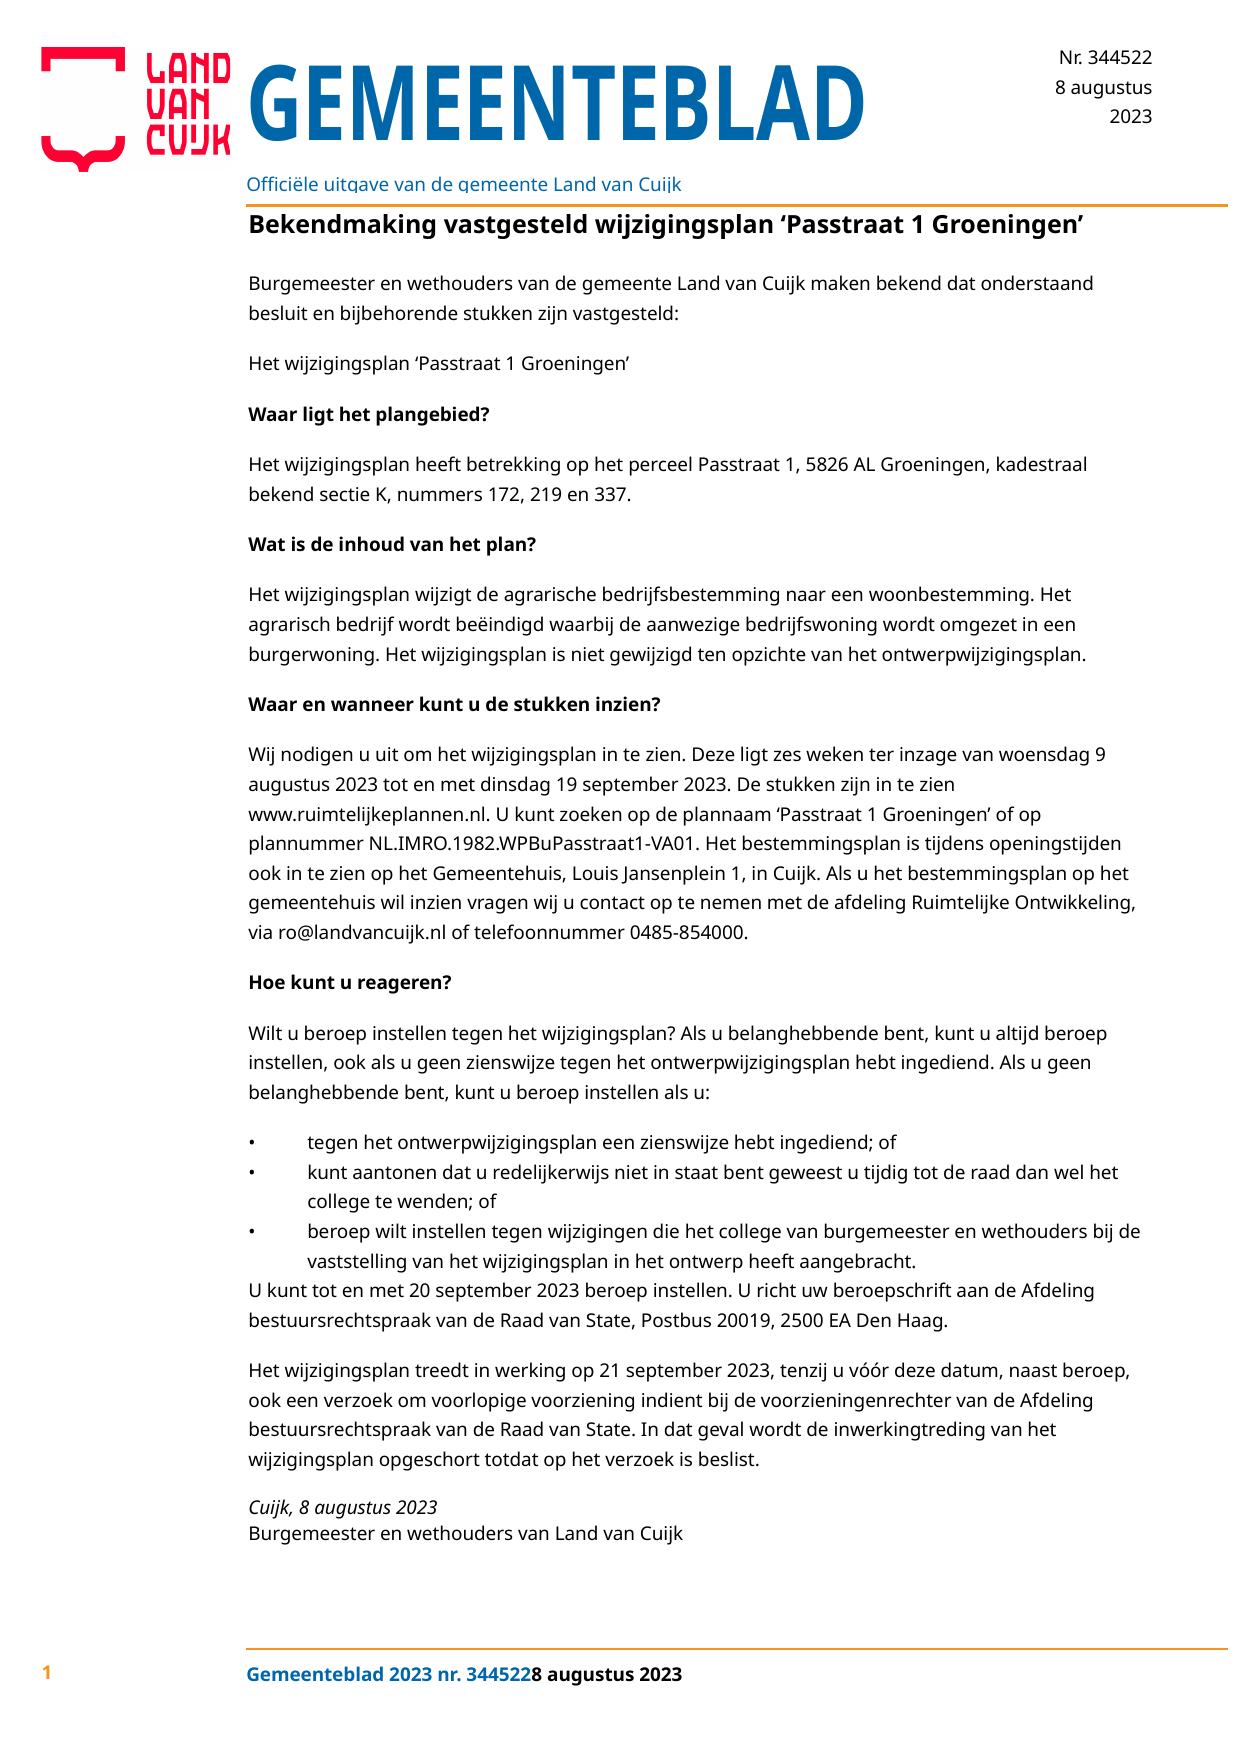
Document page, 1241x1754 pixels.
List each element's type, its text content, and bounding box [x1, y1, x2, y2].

list tegen het ontwerpwijzigingsplan een zienswijze hebt ingediend; of [248, 1129, 1152, 1155]
text Het wijzigingsplan ‘Passtraat 1 Groeningen’ [248, 350, 1152, 376]
text Wilt u beroep instellen tegen het wijzigingsplan? Als u belanghebbende bent, kunt u altijd beroep instellen, ook als u geen zienswijze tegen het ontwerpwijzigingsplan hebt ingediend. Als u geen belanghebbende bent, kunt u beroep instellen als u: [248, 1020, 1152, 1105]
text Cuijk, 8 augustus 2023 [248, 1494, 1152, 1520]
text Wat is de inhoud van het plan? [248, 531, 1152, 557]
text Hoe kunt u reageren? [248, 969, 1152, 995]
text Wij nodigen u uit om het wijzigingsplan in te zien. Deze ligt zes weken ter inzage van woensdag 9 augustus 2023 tot en met dinsdag 19 september 2023. De stukken zijn in te zien www.ruimtelijkeplannen.nl. U kunt zoeken op de plannaam ‘Passtraat 1 Groeningen’ of op plannummer NL.IMRO.1982.WPBuPasstraat1-VA01. Het bestemmingsplan is tijdens openingstijden ook in te zien op het Gemeentehuis, Louis Jansenplein 1, in Cuijk. Als u het bestemmingsplan op het gemeentehuis wil inzien vragen wij u contact op te nemen met de afdeling Ruimtelijke Ontwikkeling, via ro@landvancuijk.nl of telefoonnummer 0485-854000. [248, 742, 1152, 945]
text Waar en wanneer kunt u de stukken inzien? [248, 691, 1152, 717]
text Het wijzigingsplan wijzigt de agrarische bedrijfsbestemming naar een woonbestemming. Het agrarisch bedrijf wordt beëindigd waarbij de aanwezige bedrijfswoning wordt omgezet in een burgerwoning. Het wijzigingsplan is niet gewijzigd ten opzichte van het ontwerpwijzigingsplan. [248, 582, 1152, 666]
picture [41, 47, 231, 172]
text Het wijzigingsplan heeft betrekking op het perceel Passtraat 1, 5826 AL Groeningen, kadestraal bekend sectie K, nummers 172, 219 en 337. [248, 451, 1152, 506]
text Burgemeester en wethouders van Land van Cuijk [248, 1520, 1152, 1545]
list beroep wilt instellen tegen wijzigingen die het college van burgemeester en wethouders bij de vaststelling van het wijzigingsplan in het ontwerp heeft aangebracht. [248, 1218, 1152, 1273]
text Burgemeester en wethouders van de gemeente Land van Cuijk maken bekend dat onderstaand besluit en bijbehorende stukken zijn vastgesteld: [248, 270, 1152, 326]
text U kunt tot en met 20 september 2023 beroep instellen. U richt uw beroepschrift aan de Afdeling bestuursrechtspraak van de Raad van State, Postbus 20019, 2500 EA Den Haag. [248, 1277, 1152, 1333]
list kunt aantonen dat u redelijkerwijs niet in staat bent geweest u tijdig tot de raad dan wel het college te wenden; of [248, 1159, 1152, 1214]
text Waar ligt het plangebied? [248, 401, 1152, 426]
text Bekendmaking vastgesteld wijzigingsplan ‘Passtraat 1 Groeningen’ [248, 207, 1152, 241]
text Het wijzigingsplan treedt in werking op 21 september 2023, tenzij u vóór deze datum, naast beroep, ook een verzoek om voorlopige voorziening indient bij de voorzieningenrechter van de Afdeling bestuursrechtspraak van de Raad van State. In dat geval wordt de inwerkingtreding van het wijzigingsplan opgeschort totdat op het verzoek is beslist. [248, 1357, 1152, 1472]
